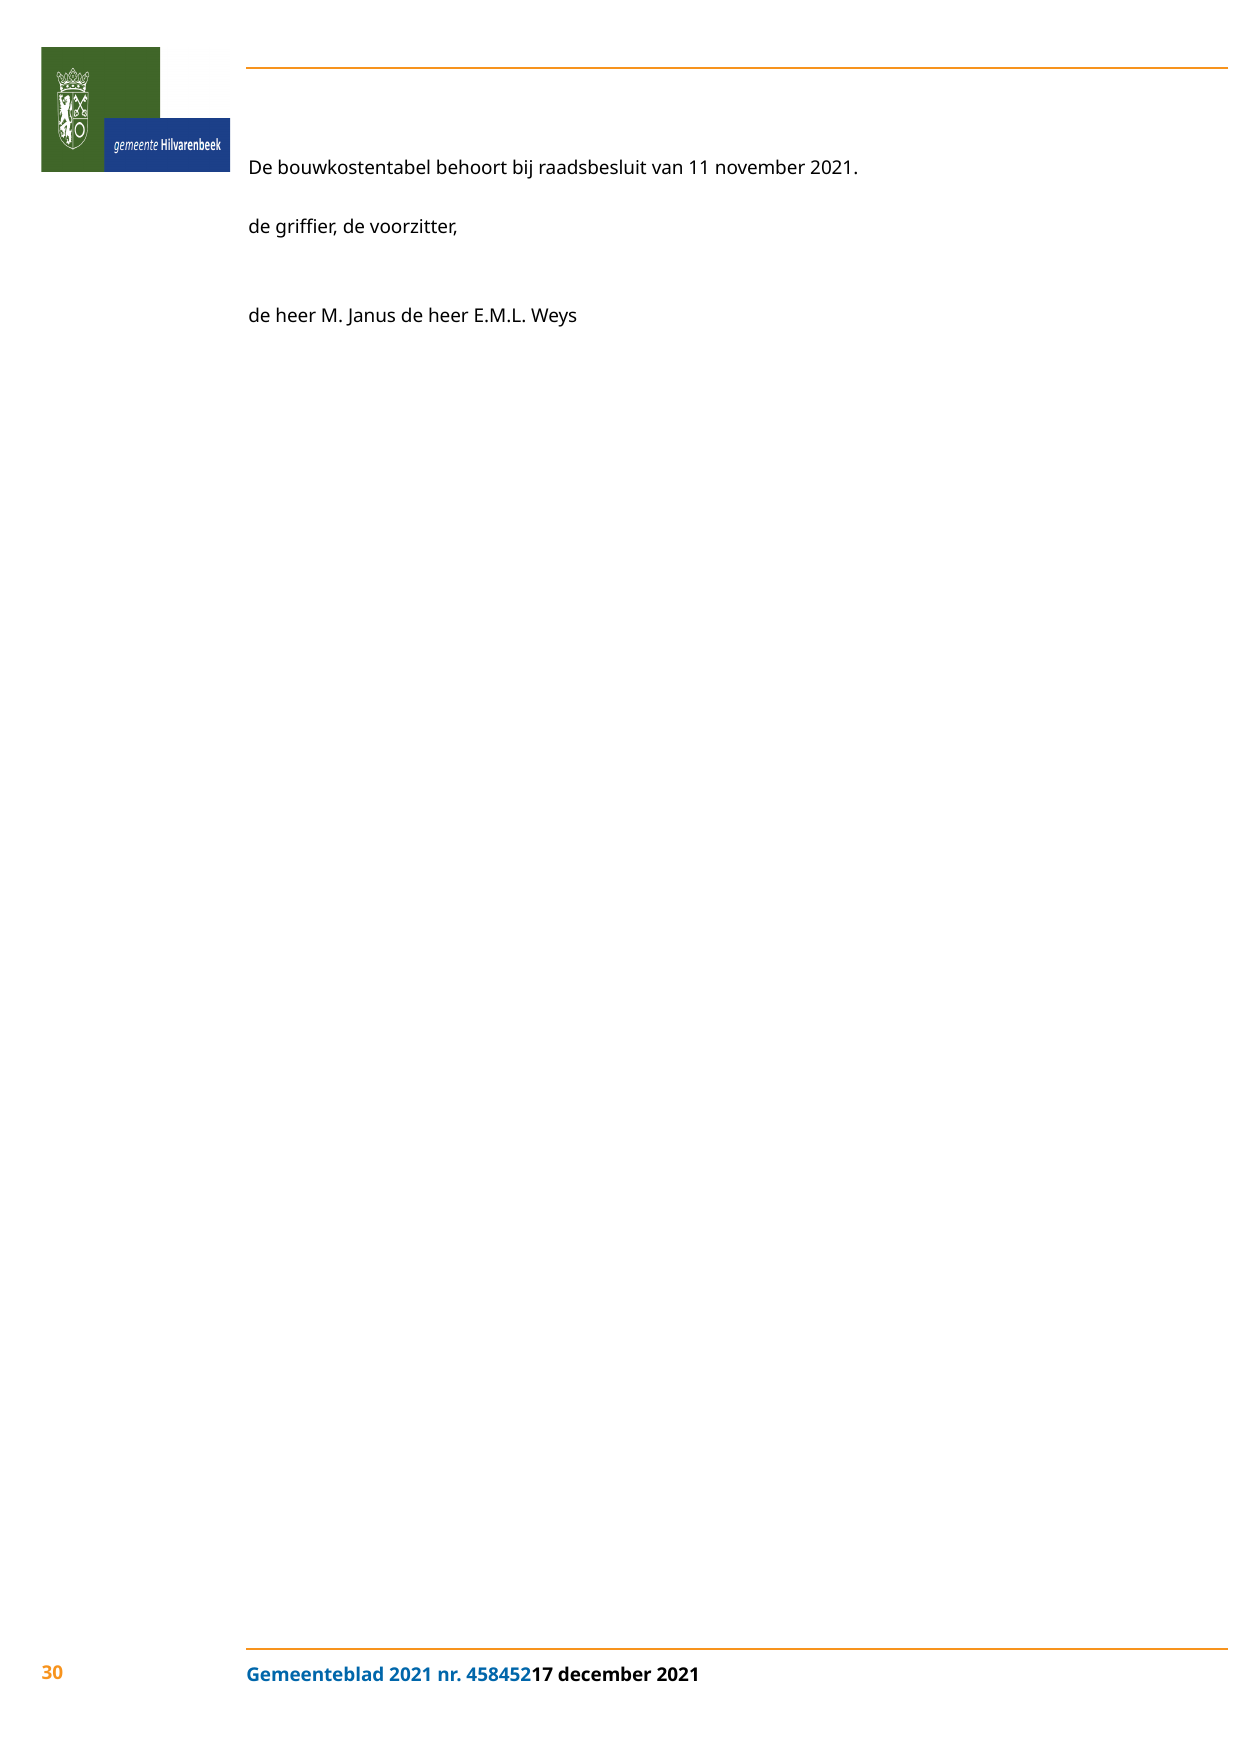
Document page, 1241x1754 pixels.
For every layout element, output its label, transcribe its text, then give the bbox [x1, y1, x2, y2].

text de griffier, de voorzitter, [248, 213, 1152, 239]
text de heer M. Janus de heer E.M.L. Weys [248, 302, 1152, 328]
text De bouwkostentabel behoort bij raadsbesluit van 11 november 2021. [248, 154, 1152, 180]
picture [41, 47, 231, 172]
